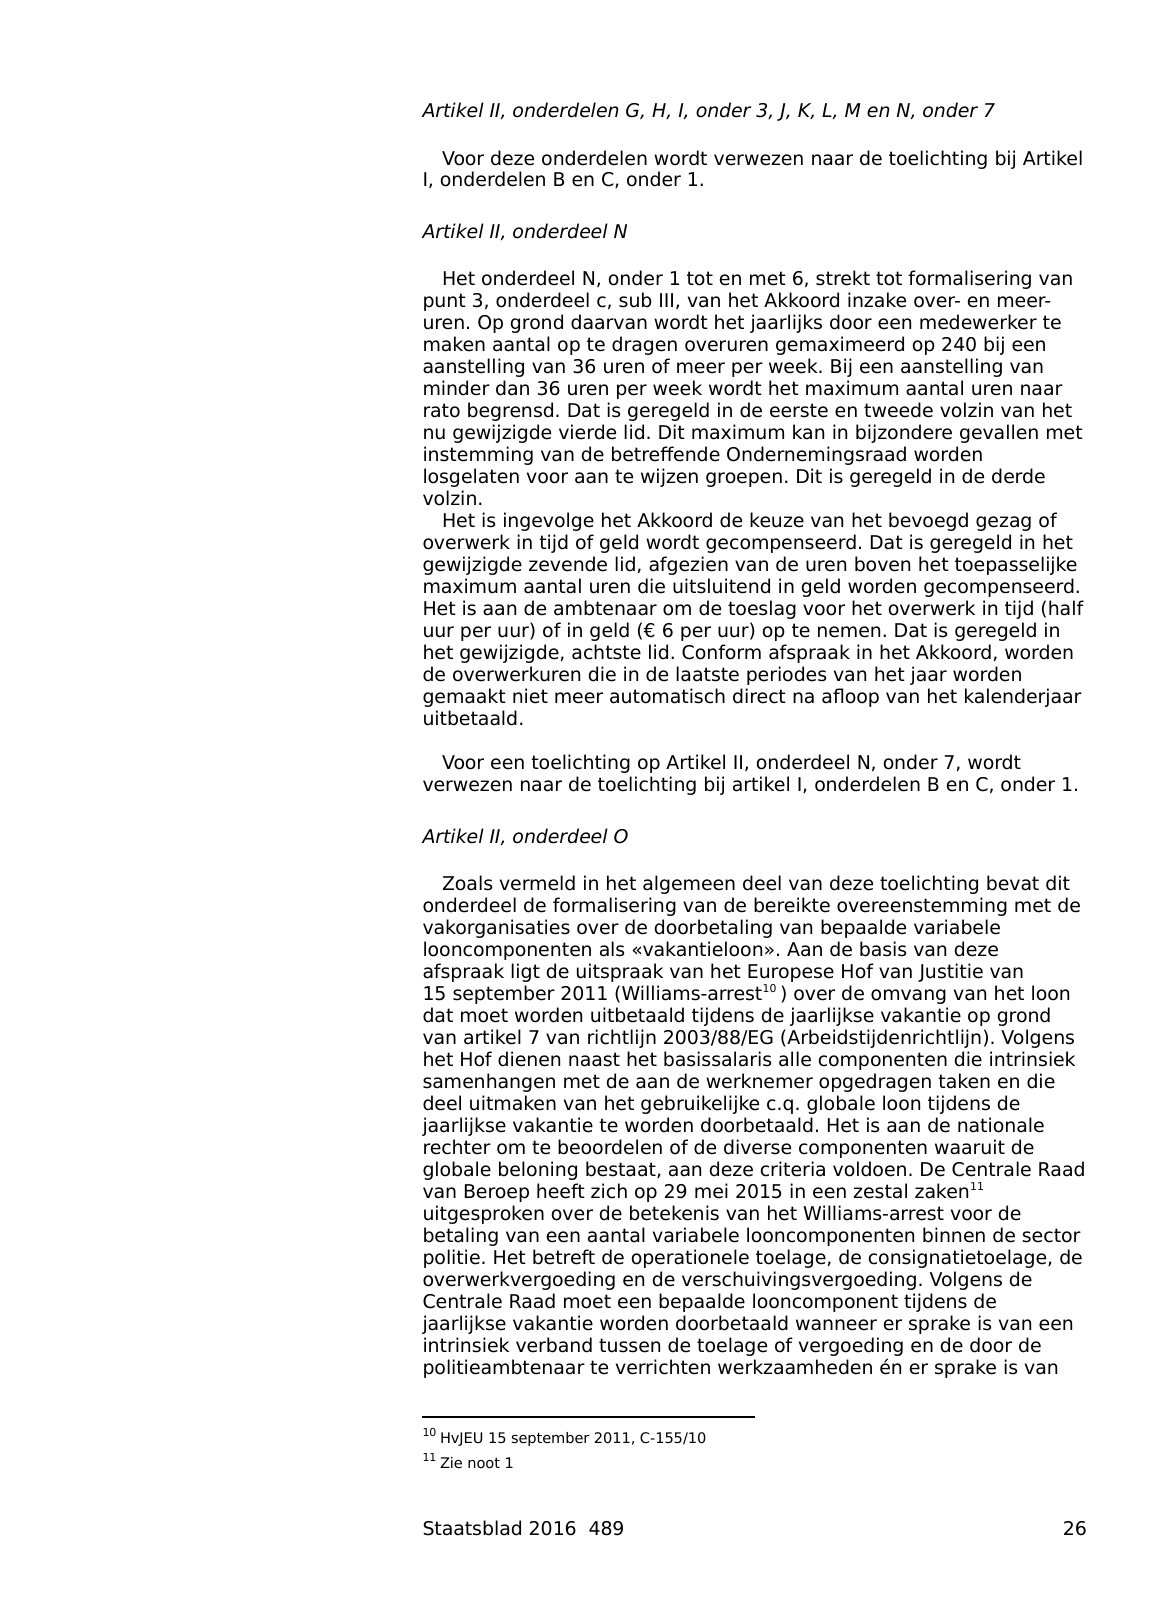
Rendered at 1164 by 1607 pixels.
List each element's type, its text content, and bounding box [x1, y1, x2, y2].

text Het onderdeel N, onder 1 tot en met 6, strekt tot formalisering van punt 3, onderdeel c, sub III, van het Akkoord inzake over- en meer-uren. Op grond daarvan wordt het jaarlijks door een medewerker te maken aantal op te dragen overuren gemaximeerd op 240 bij een aanstelling van 36 uren of meer per week. Bij een aanstelling van minder dan 36 uren per week wordt het maximum aantal uren naar rato begrensd. Dat is geregeld in de eerste en tweede volzin van het nu gewijzigde vierde lid. Dit maximum kan in bijzondere gevallen met instemming van de betreffende Ondernemingsraad worden losgelaten voor aan te wijzen groepen. Dit is geregeld in de derde volzin. [422, 268, 1087, 510]
text HvJEU 15 september 2011, C-155/10 [422, 1426, 1087, 1448]
subtitle Artikel II, onderdeel O [422, 826, 1087, 848]
subtitle Artikel II, onderdeel N [422, 221, 1087, 243]
text Zoals vermeld in het algemeen deel van deze toelichting bevat dit onderdeel de formalisering van de bereikte overeenstemming met de vakorganisaties over de doorbetaling van bepaalde variabele looncomponenten als «vakantieloon». Aan de basis van deze afspraak ligt de uitspraak van het Europese Hof van Justitie van 15 september 2011 (Williams-arrest) over de omvang van het loon dat moet worden uitbetaald tijdens de jaarlijkse vakantie op grond van artikel 7 van richtlijn 2003/88/EG (Arbeidstijdenrichtlijn). Volgens het Hof dienen naast het basissalaris alle componenten die intrinsiek samenhangen met de aan de werknemer opgedragen taken en die deel uitmaken van het gebruikelijke c.q. globale loon tijdens de jaarlijkse vakantie te worden doorbetaald. Het is aan de nationale rechter om te beoordelen of de diverse componenten waaruit de globale beloning bestaat, aan deze criteria voldoen. De Centrale Raad van Beroep heeft zich op 29 mei 2015 in een zestal zaken uitgesproken over de betekenis van het Williams-arrest voor de betaling van een aantal variabele looncomponenten binnen de sector politie. Het betreft de operationele toelage, de consignatietoelage, de overwerkvergoeding en de verschuivingsvergoeding. Volgens de Centrale Raad moet een bepaalde looncomponent tijdens de jaarlijkse vakantie worden doorbetaald wanneer er sprake is van een intrinsiek verband tussen de toelage of vergoeding en de door de politieambtenaar te verrichten werkzaamheden én er sprake is van [422, 873, 1087, 1378]
text Het is ingevolge het Akkoord de keuze van het bevoegd gezag of overwerk in tijd of geld wordt gecompenseerd. Dat is geregeld in het gewijzigde zevende lid, afgezien van de uren boven het toepasselijke maximum aantal uren die uitsluitend in geld worden gecompenseerd. Het is aan de ambtenaar om de toeslag voor het overwerk in tijd (half uur per uur) of in geld (€ 6 per uur) op te nemen. Dat is geregeld in het gewijzigde, achtste lid. Conform afspraak in het Akkoord, worden de overwerkuren die in de laatste periodes van het jaar worden gemaakt niet meer automatisch direct na afloop van het kalenderjaar uitbetaald. [422, 510, 1087, 730]
text Zie noot 1 [422, 1451, 1087, 1473]
subtitle Artikel II, onderdelen G, H, I, onder 3, J, K, L, M en N, onder 7 [422, 100, 1087, 122]
text Voor een toelichting op Artikel II, onderdeel N, onder 7, wordt verwezen naar de toelichting bij artikel I, onderdelen B en C, onder 1. [422, 752, 1087, 796]
text Voor deze onderdelen wordt verwezen naar de toelichting bij Artikel I, onderdelen B en C, onder 1. [422, 147, 1087, 191]
